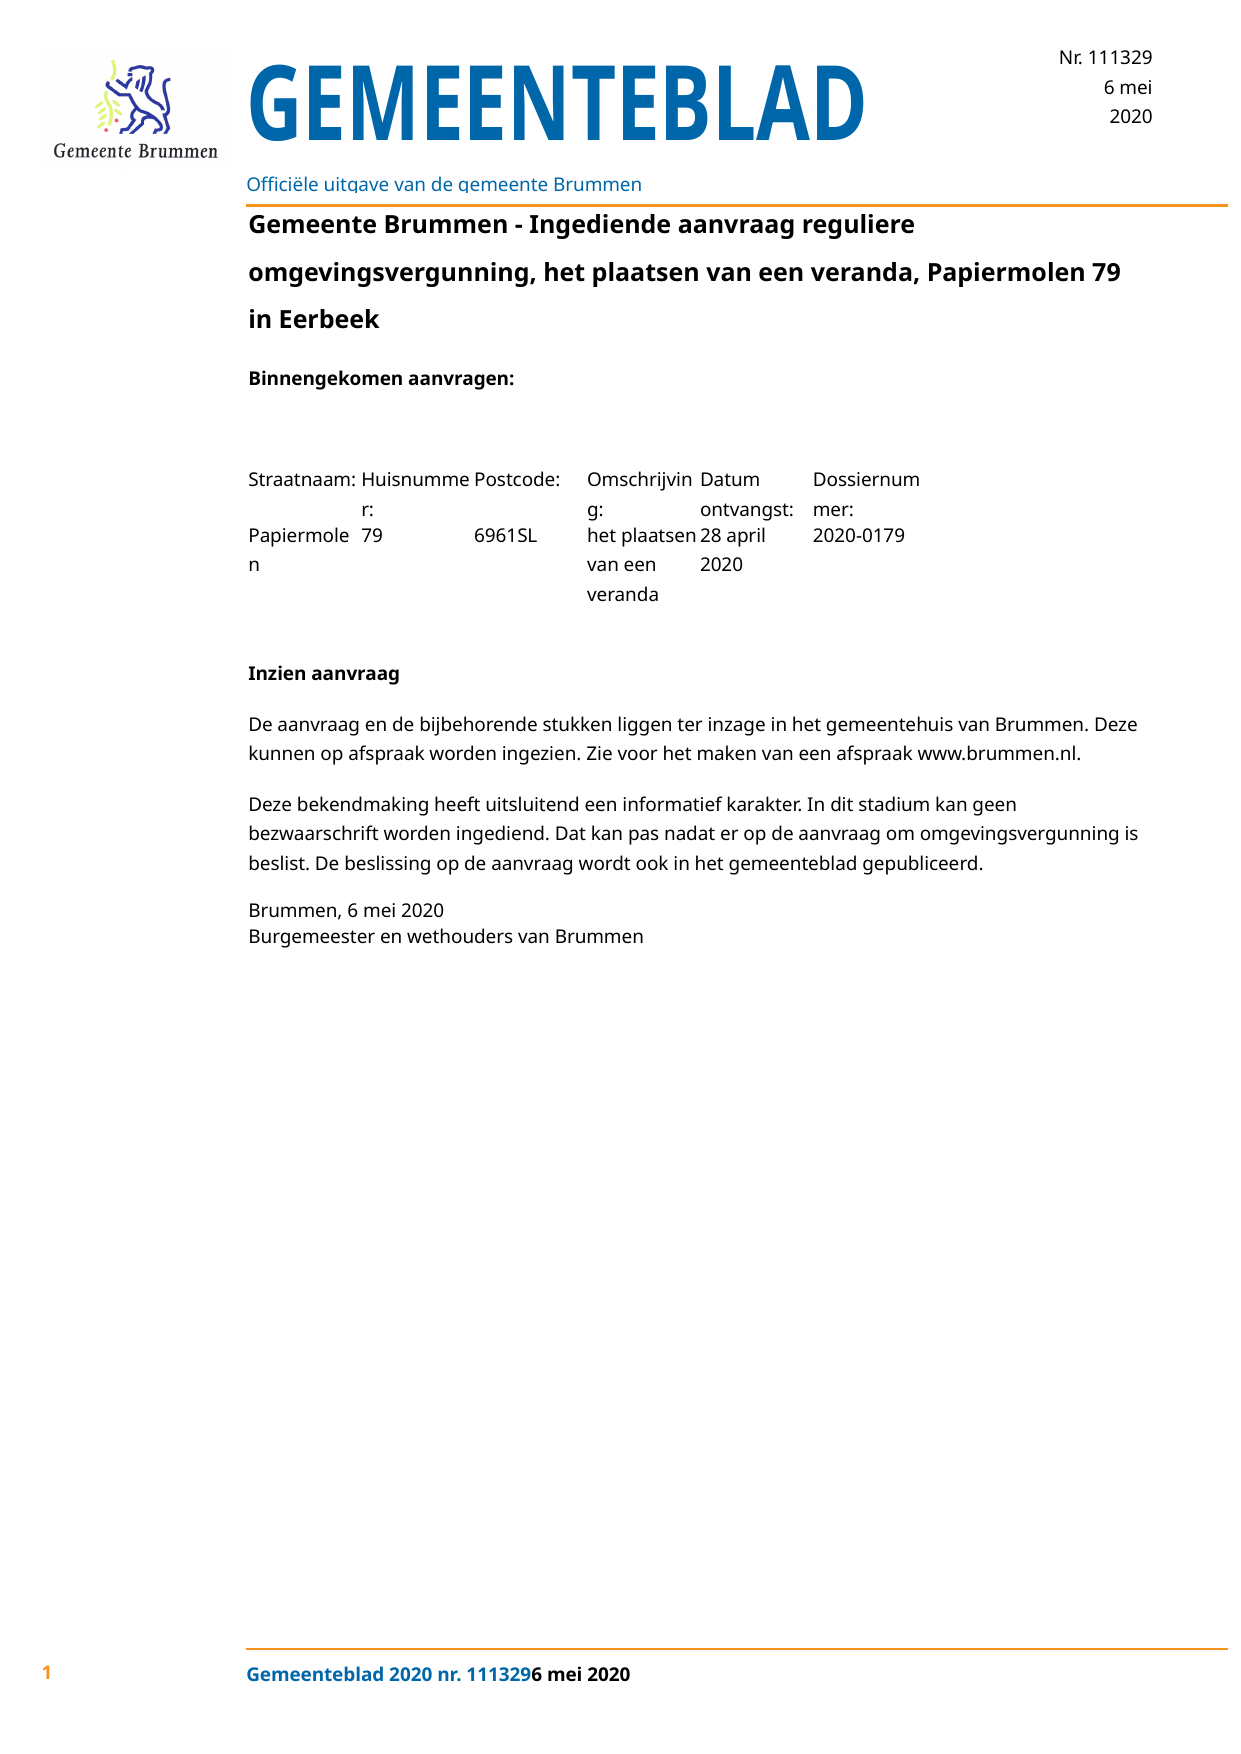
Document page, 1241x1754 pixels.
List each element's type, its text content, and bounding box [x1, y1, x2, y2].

table_cell 28 april 2020 [700, 522, 813, 607]
table_cell 79 [361, 522, 474, 607]
table_cell het plaatsen van een veranda [587, 522, 700, 607]
text Inzien aanvraag [248, 660, 1152, 686]
table_header Dossiernummer: [813, 466, 926, 522]
table_cell Papiermolen [248, 522, 361, 607]
text Binnengekomen aanvragen: [248, 366, 1152, 391]
text De aanvraag en de bijbehorende stukken liggen ter inzage in het gemeentehuis van Brummen. Deze kunnen op afspraak worden ingezien. Zie voor het maken van een afspraak www.brummen.nl. [248, 711, 1152, 766]
table_header Huisnummer: [361, 466, 474, 522]
table_cell [926, 522, 1038, 607]
text Deze bekendmaking heeft uitsluitend een informatief karakter. In dit stadium kan geen bezwaarschrift worden ingediend. Dat kan pas nadat er op de aanvraag om omgevingsvergunning is beslist. De beslissing op de aanvraag wordt ook in het gemeenteblad gepubliceerd. [248, 791, 1152, 876]
table_header [1039, 466, 1152, 522]
picture [41, 47, 231, 172]
table_cell 2020-0179 [813, 522, 926, 607]
table_header Straatnaam: [248, 466, 361, 522]
text Burgemeester en wethouders van Brummen [248, 923, 1152, 949]
table_header Postcode: [474, 466, 587, 522]
text Brummen, 6 mei 2020 [248, 898, 1152, 923]
table_header [926, 466, 1038, 522]
table_header Omschrijving: [587, 466, 700, 522]
table_cell [1039, 522, 1152, 607]
table_cell 6961SL [474, 522, 587, 607]
text Gemeente Brummen - Ingediende aanvraag reguliere omgevingsvergunning, het plaatsen van een veranda, Papiermolen 79 in Eerbeek [248, 207, 1152, 336]
table_header Datum ontvangst: [700, 466, 813, 522]
